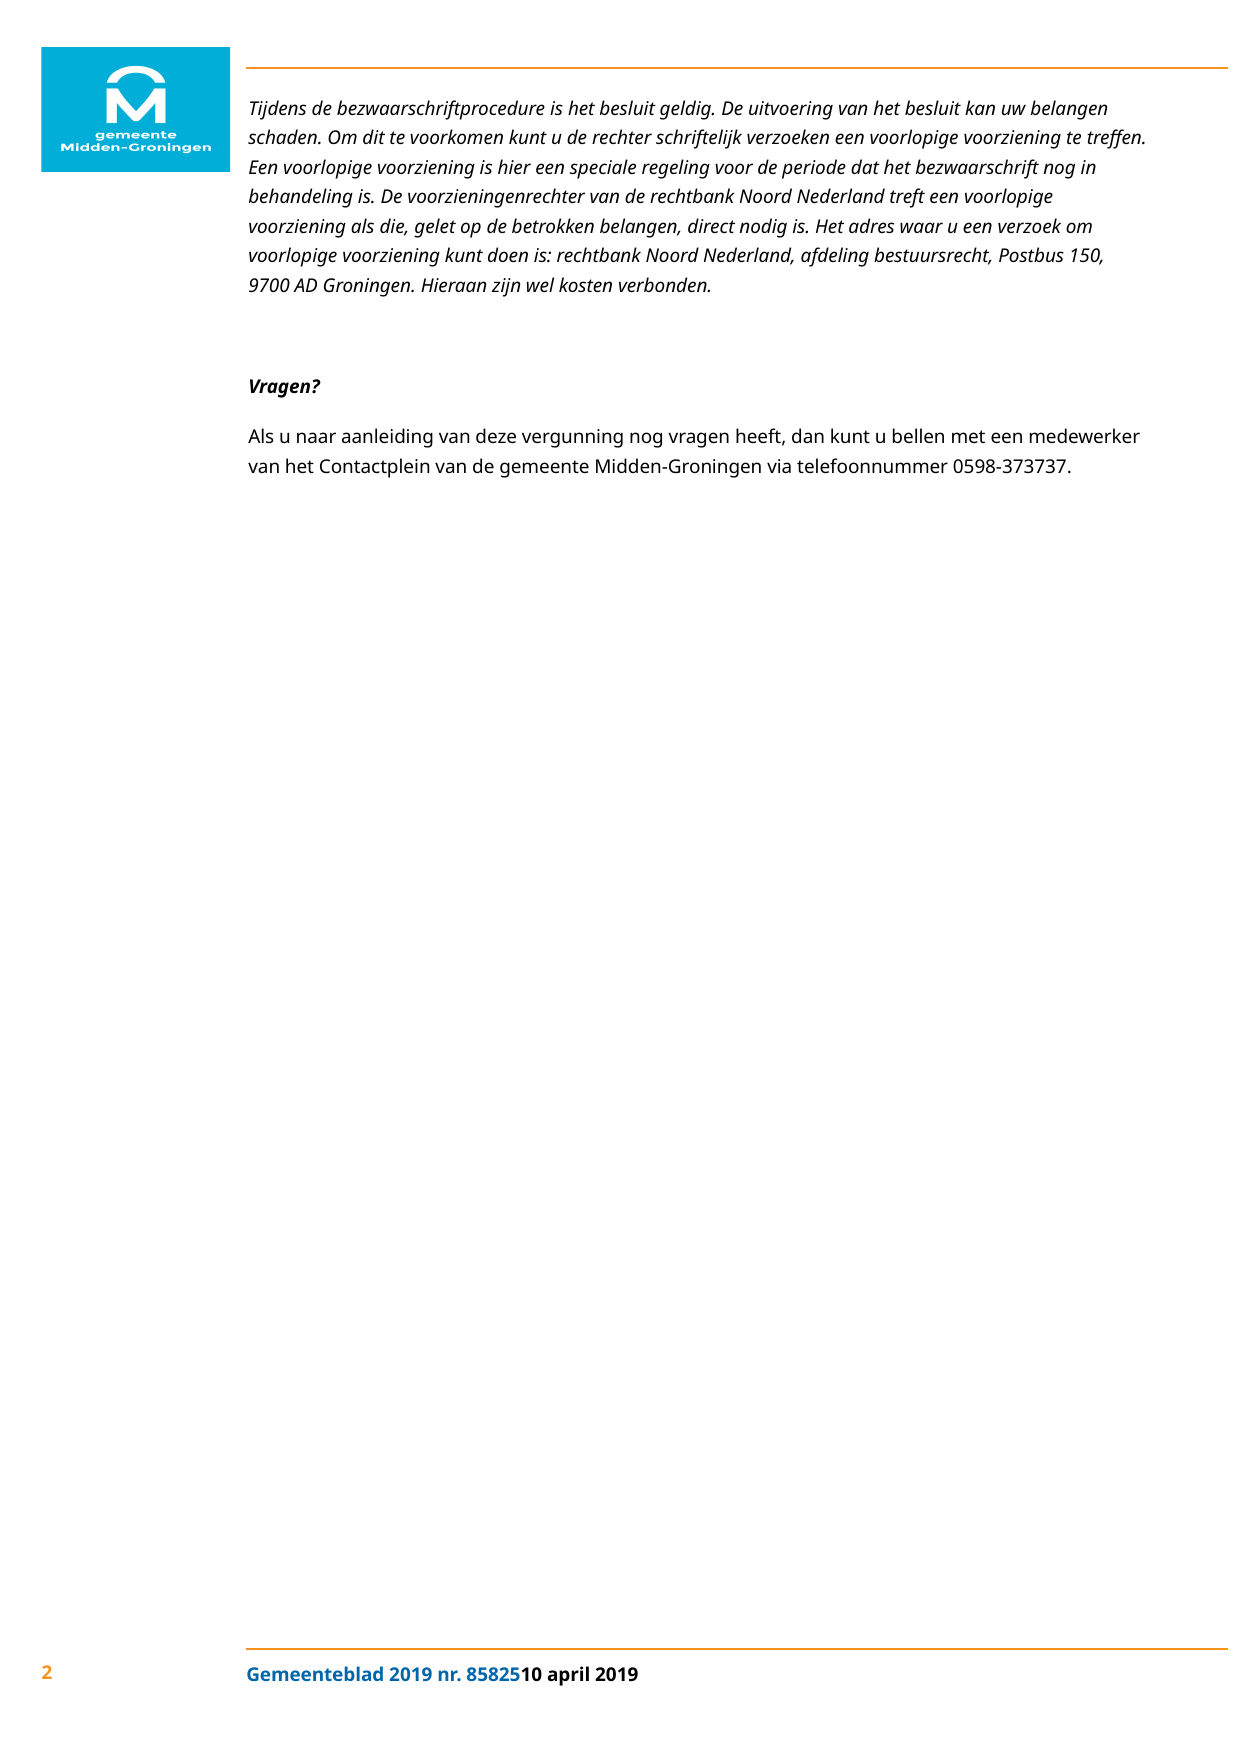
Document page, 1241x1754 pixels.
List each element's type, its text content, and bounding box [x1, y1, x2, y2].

picture [184, 146, 190, 153]
text Tijdens de bezwaarschriftprocedure is het besluit geldig. De uitvoering van het besluit kan uw belangen schaden. Om dit te voorkomen kunt u de rechter schriftelijk verzoeken een voorlopige voorziening te treffen. Een voorlopige voorziening is hier een speciale regeling voor de periode dat het bezwaarschrift nog in behandeling is. De voorzieningenrechter van de rechtbank Noord Nederland treft een voorlopige voorziening als die, gelet op de betrokken belangen, direct nodig is. Het adres waar u een verzoek om voorlopige voorziening kunt doen is: rechtbank Noord Nederland, afdeling bestuursrecht, Postbus 150, 9700 AD Groningen. Hieraan zijn wel kosten verbonden. [248, 95, 1152, 298]
text Vragen? [248, 373, 1152, 399]
text Als u naar aanleiding van deze vergunning nog vragen heeft, dan kunt u bellen met een medewerker van het Contactplein van de gemeente Midden-Groningen via telefoonnummer 0598-373737. [248, 423, 1152, 479]
picture [107, 89, 165, 122]
picture [108, 66, 164, 82]
